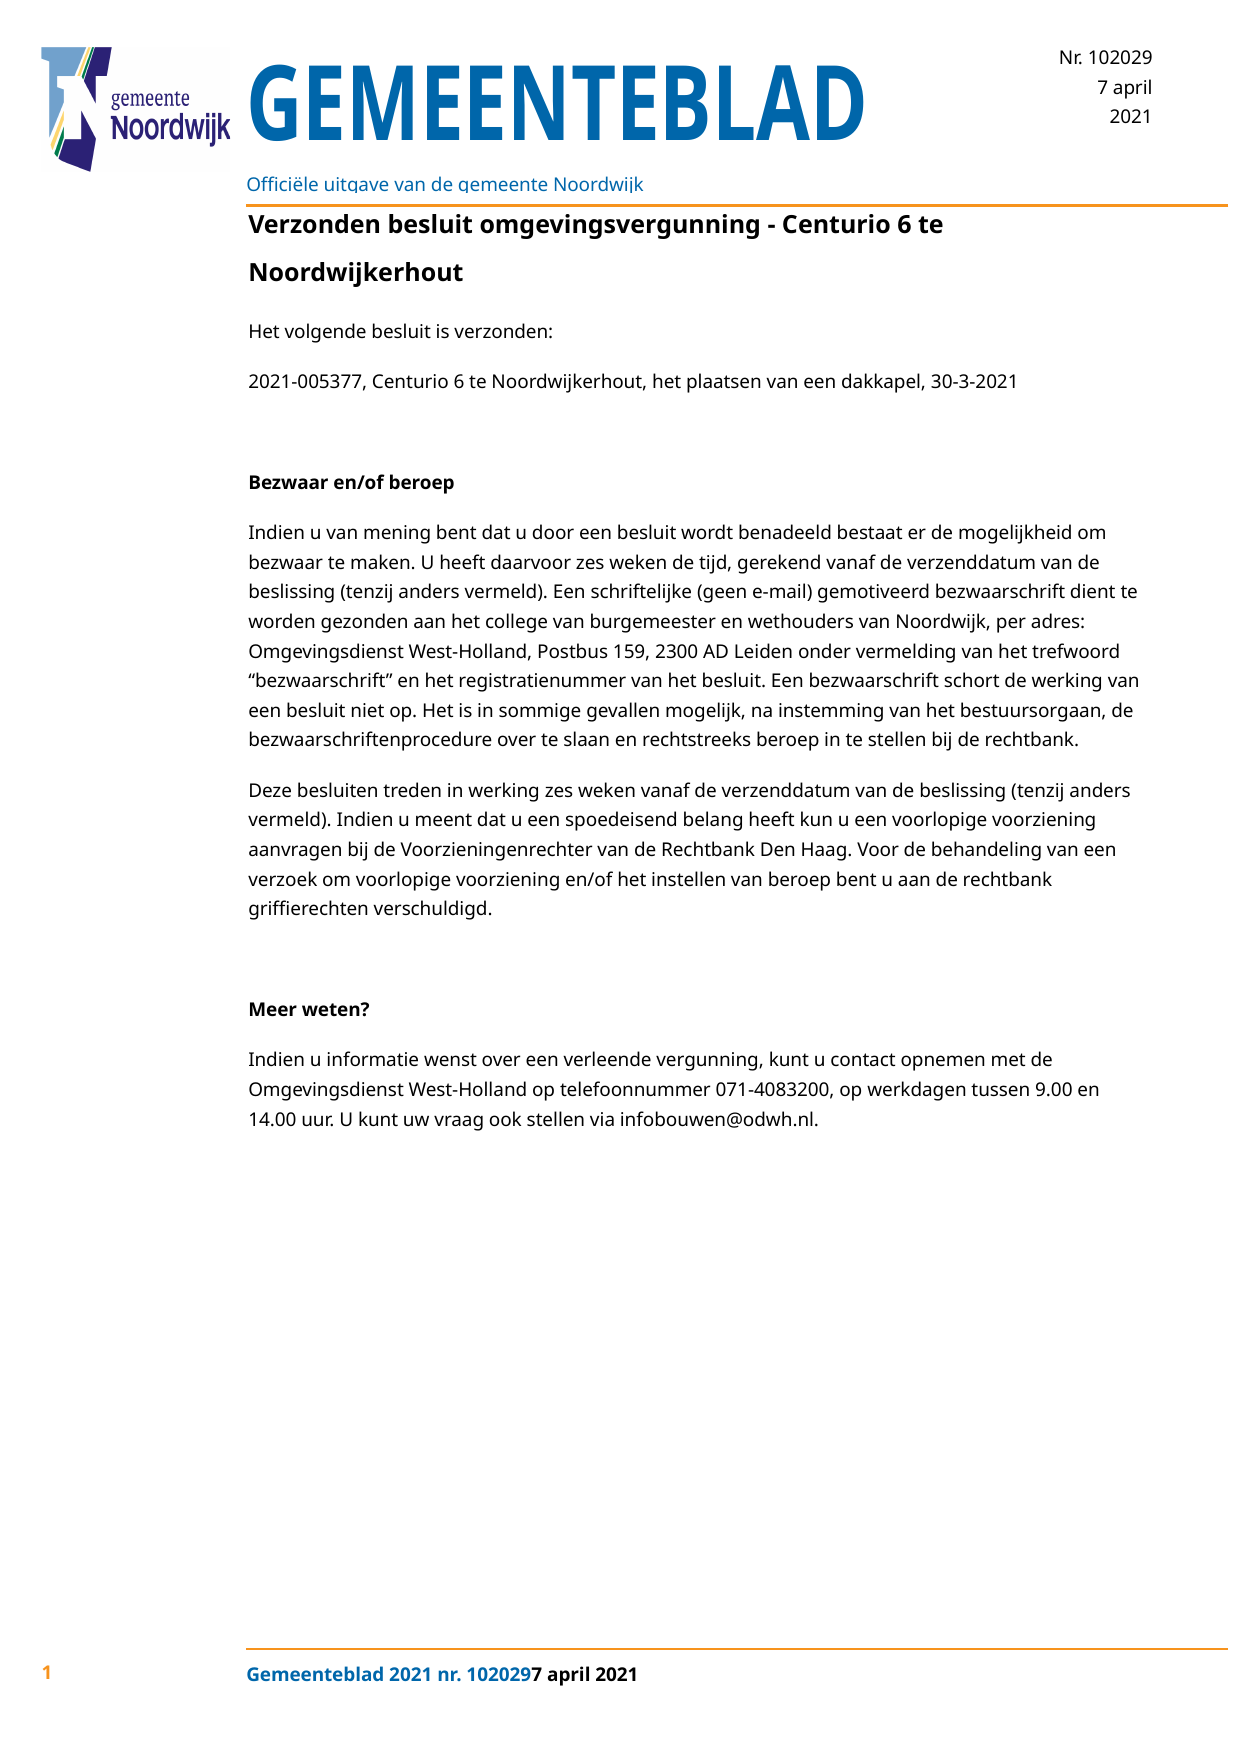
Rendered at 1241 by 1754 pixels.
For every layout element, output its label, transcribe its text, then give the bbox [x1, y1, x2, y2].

text Meer weten? [248, 996, 1152, 1022]
picture [41, 47, 231, 172]
text Verzonden besluit omgevingsvergunning - Centurio 6 te Noordwijkerhout [248, 207, 1152, 288]
text Indien u informatie wenst over een verleende vergunning, kunt u contact opnemen met de Omgevingsdienst West-Holland op telefoonnummer 071-4083200, op werkdagen tussen 9.00 en 14.00 uur. U kunt uw vraag ook stellen via infobouwen@odwh.nl. [248, 1047, 1152, 1132]
text Deze besluiten treden in werking zes weken vanaf de verzenddatum van de beslissing (tenzij anders vermeld). Indien u meent dat u een spoedeisend belang heeft kun u een voorlopige voorziening aanvragen bij de Voorzieningenrechter van de Rechtbank Den Haag. Voor de behandeling van een verzoek om voorlopige voorziening en/of het instellen van beroep bent u aan de rechtbank griffierechten verschuldigd. [248, 777, 1152, 921]
text Bezwaar en/of beroep [248, 469, 1152, 495]
text 2021-005377, Centurio 6 te Noordwijkerhout, het plaatsen van een dakkapel, 30-3-2021 [248, 368, 1152, 394]
text Indien u van mening bent dat u door een besluit wordt benadeeld bestaat er de mogelijkheid om bezwaar te maken. U heeft daarvoor zes weken de tijd, gerekend vanaf de verzenddatum van de beslissing (tenzij anders vermeld). Een schriftelijke (geen e-mail) gemotiveerd bezwaarschrift dient te worden gezonden aan het college van burgemeester en wethouders van Noordwijk, per adres: Omgevingsdienst West-Holland, Postbus 159, 2300 AD Leiden onder vermelding van het trefwoord “bezwaarschrift” en het registratienummer van het besluit. Een bezwaarschrift schort de werking van een besluit niet op. Het is in sommige gevallen mogelijk, na instemming van het bestuursorgaan, de bezwaarschriftenprocedure over te slaan en rechtstreeks beroep in te stellen bij de rechtbank. [248, 519, 1152, 752]
text Het volgende besluit is verzonden: [248, 318, 1152, 344]
